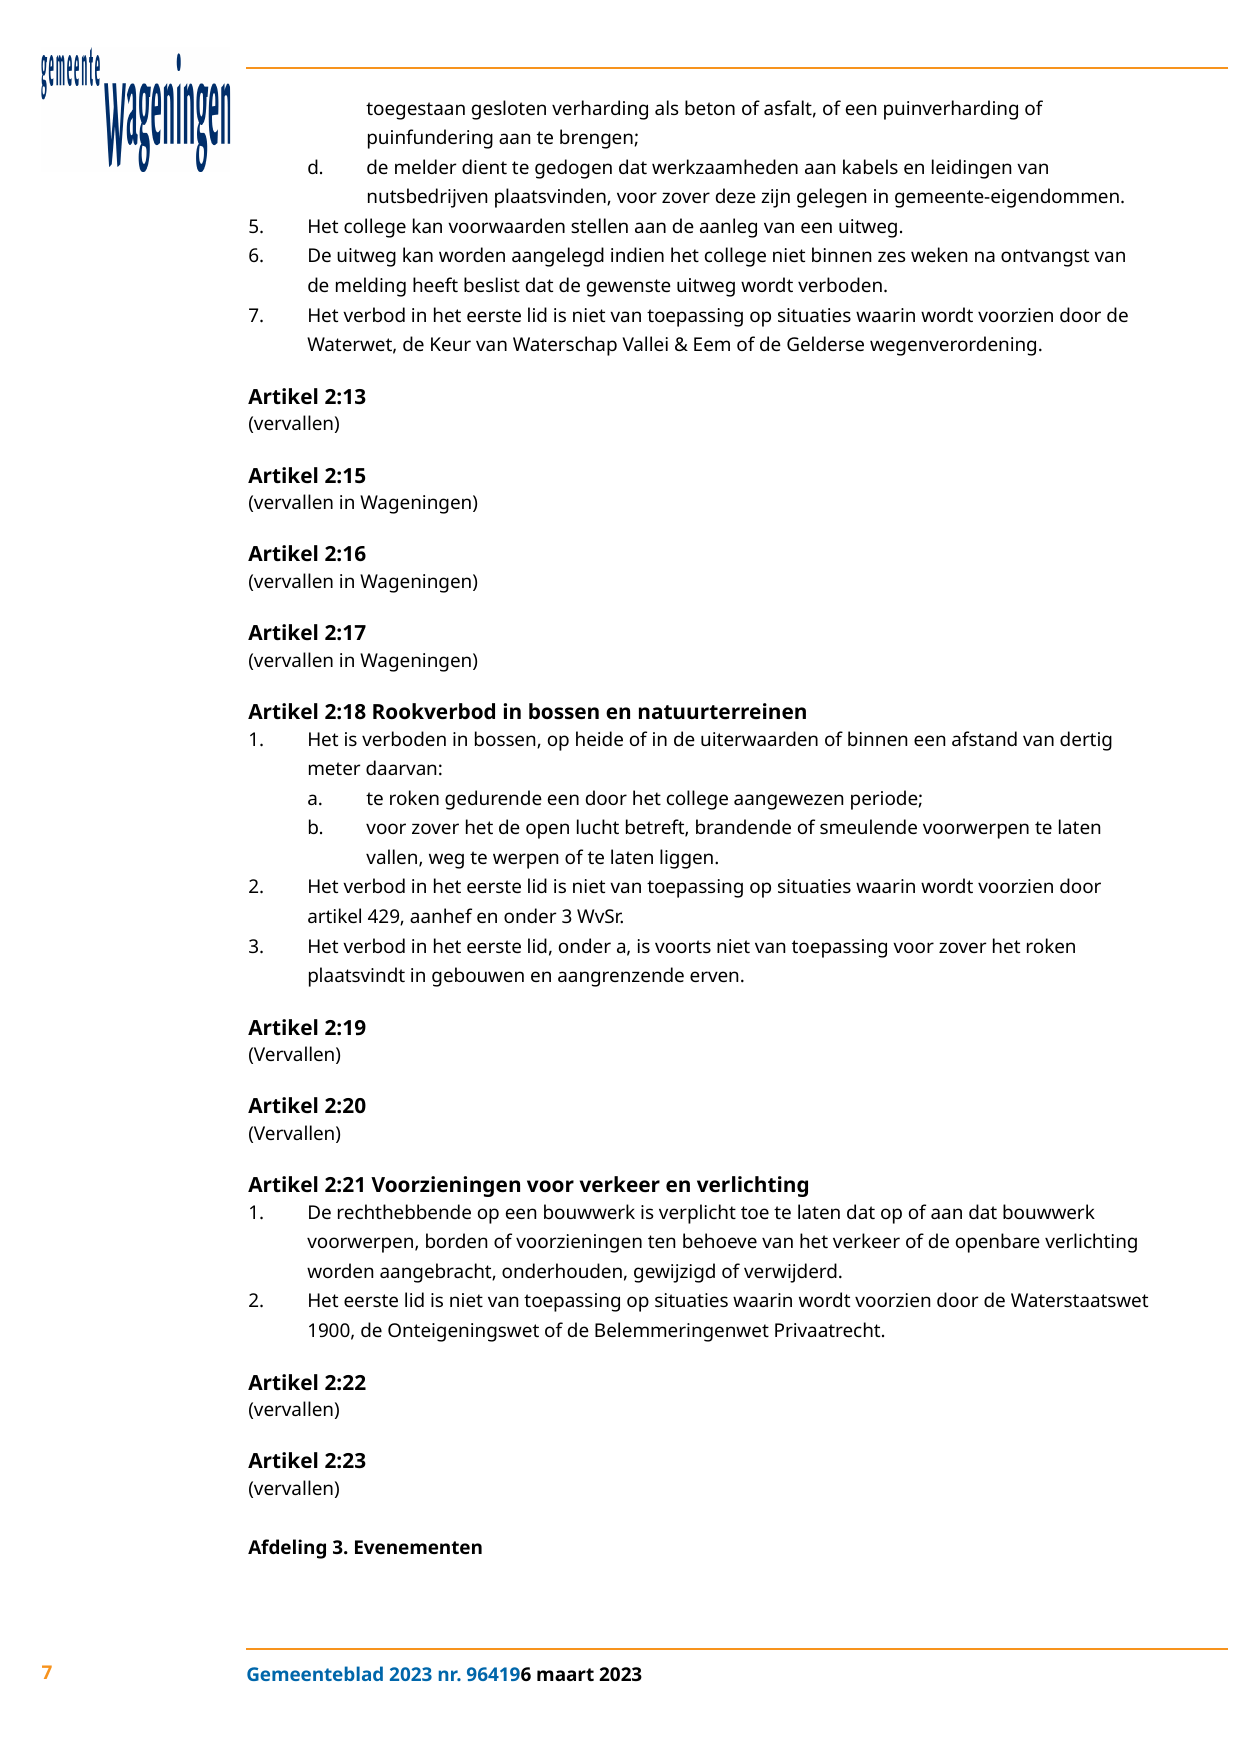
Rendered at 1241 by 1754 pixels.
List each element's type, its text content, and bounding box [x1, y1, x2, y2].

text (Vervallen) [248, 1120, 1152, 1146]
text Artikel 2:22 [248, 1368, 1152, 1396]
text (Vervallen) [248, 1041, 1152, 1067]
list toegestaan gesloten verharding als beton of asfalt, of een puinverharding of puinfundering aan te brengen; [307, 95, 1152, 150]
list Het verbod in het eerste lid is niet van toepassing op situaties waarin wordt voorzien door de Waterwet, de Keur van Waterschap Vallei & Eem of de Gelderse wegenverordening. [248, 302, 1152, 357]
text Artikel 2:21 Voorzieningen voor verkeer en verlichting [248, 1171, 1152, 1199]
text Artikel 2:17 [248, 618, 1152, 647]
list Het verbod in het eerste lid, onder a, is voorts niet van toepassing voor zover het roken plaatsvindt in gebouwen en aangrenzende erven. [248, 933, 1152, 988]
text Artikel 2:18 Rookverbod in bossen en natuurterreinen [248, 697, 1152, 726]
text Artikel 2:16 [248, 539, 1152, 568]
text Afdeling 3. Evenementen [248, 1534, 1152, 1560]
text (vervallen) [248, 1396, 1152, 1422]
text Artikel 2:23 [248, 1447, 1152, 1475]
text (vervallen in Wageningen) [248, 647, 1152, 673]
text (vervallen in Wageningen) [248, 568, 1152, 594]
picture [41, 47, 231, 172]
text (vervallen) [248, 410, 1152, 436]
text Artikel 2:19 [248, 1013, 1152, 1041]
list De rechthebbende op een bouwwerk is verplicht toe te laten dat op of aan dat bouwwerk voorwerpen, borden of voorzieningen ten behoeve van het verkeer of de openbare verlichting worden aangebracht, onderhouden, gewijzigd of verwijderd. [248, 1199, 1152, 1284]
list Het is verboden in bossen, op heide of in de uiterwaarden of binnen een afstand van dertig meter daarvan: [248, 726, 1152, 781]
text Artikel 2:20 [248, 1092, 1152, 1120]
list Het eerste lid is niet van toepassing op situaties waarin wordt voorzien door de Waterstaatswet 1900, de Onteigeningswet of de Belemmeringenwet Privaatrecht. [248, 1288, 1152, 1343]
list Het college kan voorwaarden stellen aan de aanleg van een uitweg. [248, 213, 1152, 239]
text (vervallen in Wageningen) [248, 489, 1152, 515]
text Artikel 2:13 [248, 382, 1152, 410]
text Artikel 2:15 [248, 461, 1152, 489]
list te roken gedurende een door het college aangewezen periode; [307, 785, 1152, 811]
list voor zover het de open lucht betreft, brandende of smeulende voorwerpen te laten vallen, weg te werpen of te laten liggen. [307, 814, 1152, 870]
list Het verbod in het eerste lid is niet van toepassing op situaties waarin wordt voorzien door artikel 429, aanhef en onder 3 WvSr. [248, 874, 1152, 929]
text (vervallen) [248, 1475, 1152, 1501]
list de melder dient te gedogen dat werkzaamheden aan kabels en leidingen van nutsbedrijven plaatsvinden, voor zover deze zijn gelegen in gemeente-eigendommen. [307, 154, 1152, 209]
list De uitweg kan worden aangelegd indien het college niet binnen zes weken na ontvangst van de melding heeft beslist dat de gewenste uitweg wordt verboden. [248, 243, 1152, 298]
